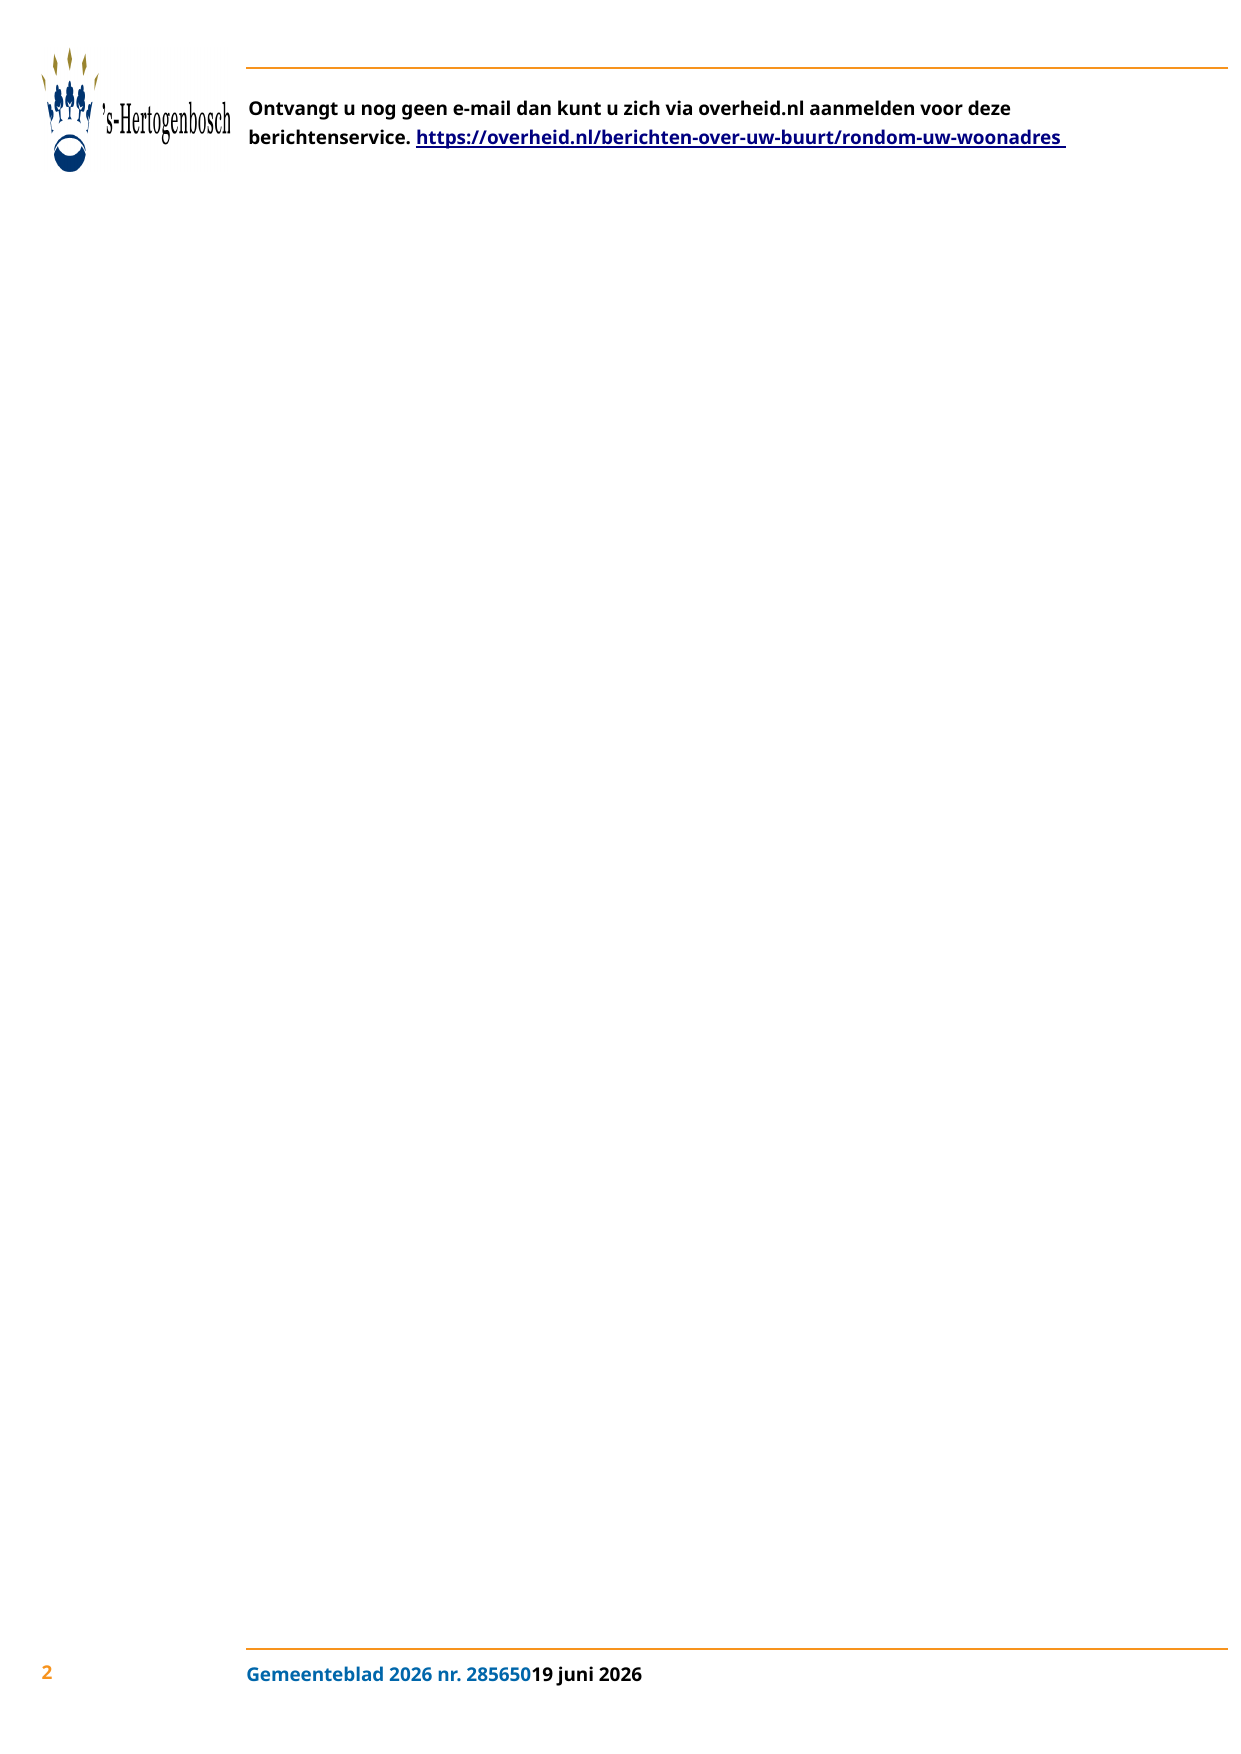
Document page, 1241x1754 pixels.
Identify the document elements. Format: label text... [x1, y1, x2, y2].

picture [41, 47, 231, 172]
text Ontvangt u nog geen e-mail dan kunt u zich via overheid.nl aanmelden voor deze berichtenservice. https://overheid.nl/berichten-over-uw-buurt/rondom-uw-woonadres [248, 95, 1152, 150]
